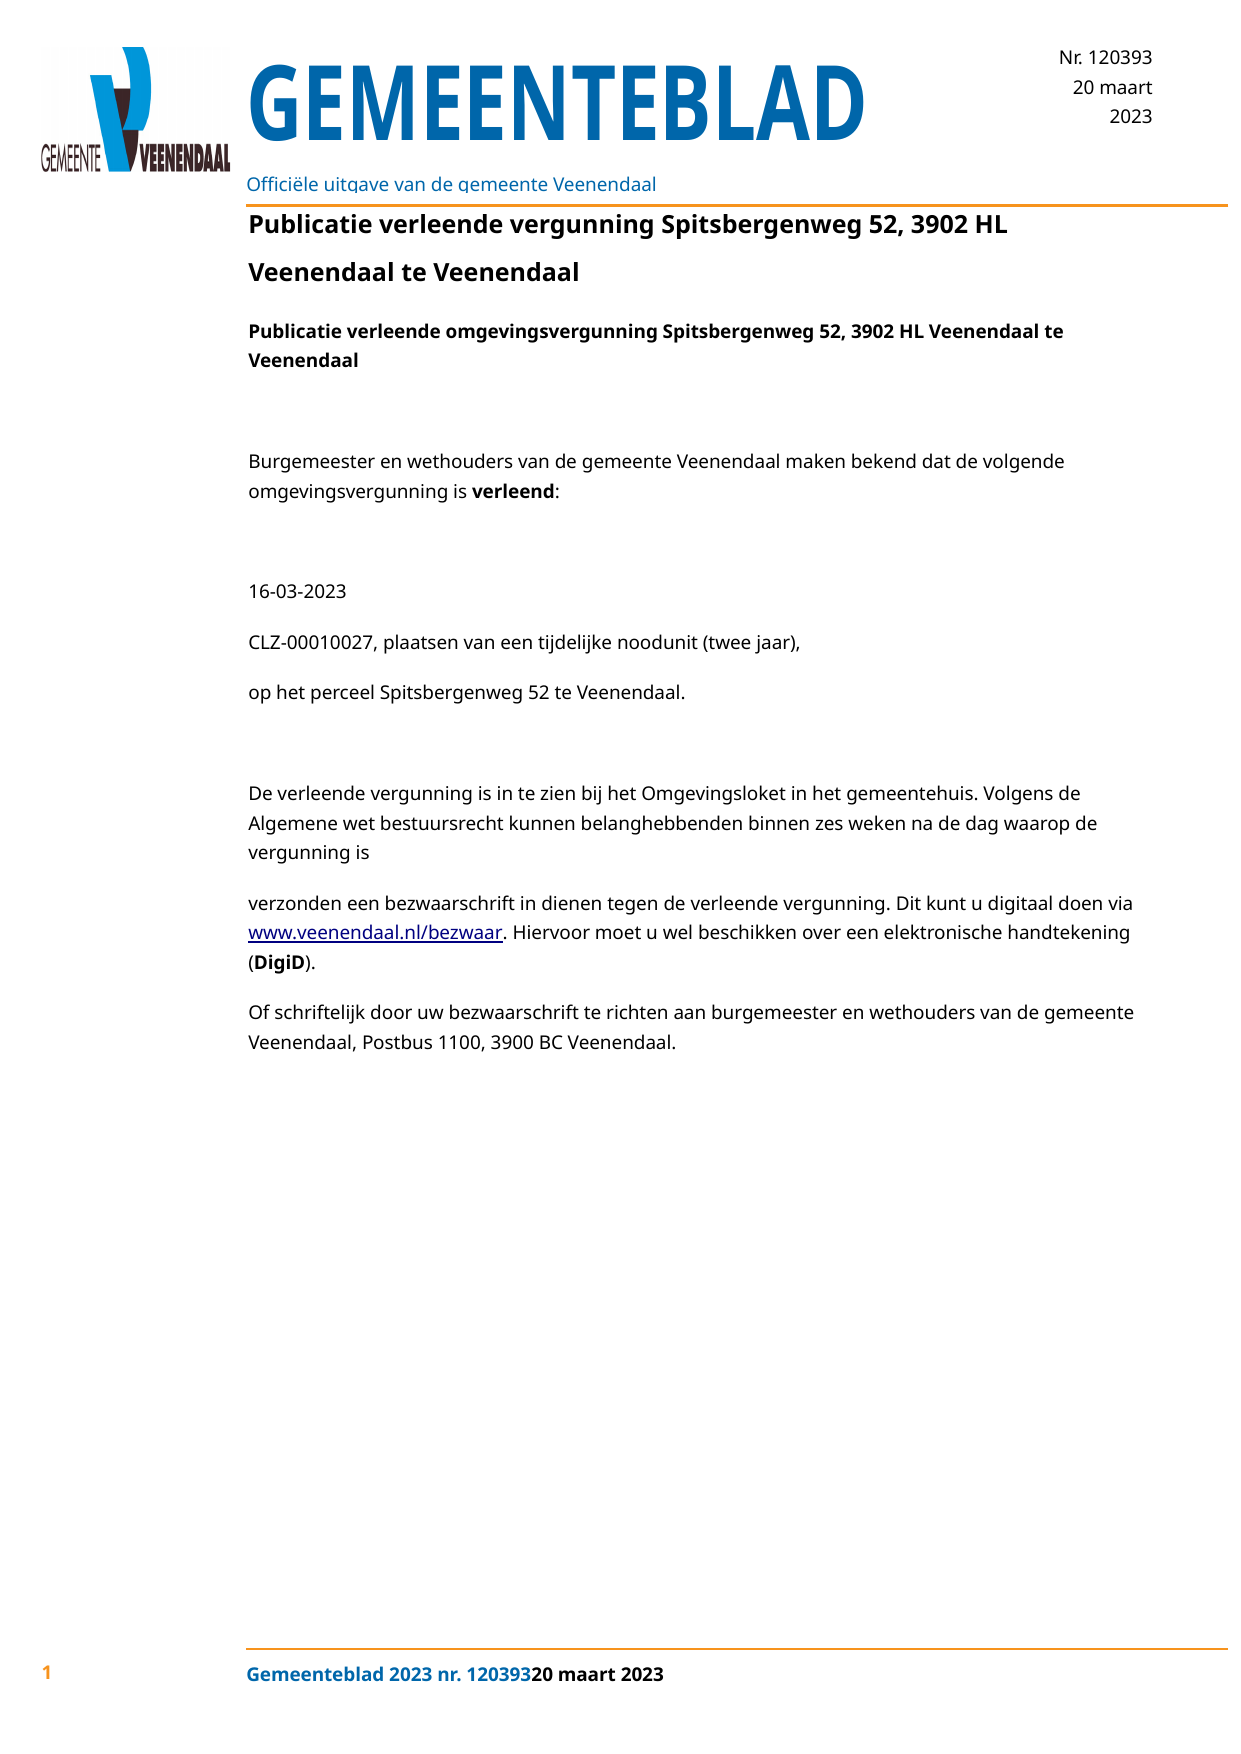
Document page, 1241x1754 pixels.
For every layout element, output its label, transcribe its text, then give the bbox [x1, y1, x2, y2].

text 16-03-2023 [248, 579, 1152, 604]
text Publicatie verleende omgevingsvergunning Spitsbergenweg 52, 3902 HL Veenendaal te Veenendaal [248, 318, 1152, 373]
text De verleende vergunning is in te zien bij het Omgevingsloket in het gemeentehuis. Volgens de Algemene wet bestuursrecht kunnen belanghebbenden binnen zes weken na de dag waarop de vergunning is [248, 780, 1152, 865]
text verzonden een bezwaarschrift in dienen tegen de verleende vergunning. Dit kunt u digitaal doen via www.veenendaal.nl/bezwaar. Hiervoor moet u wel beschikken over een elektronische handtekening (DigiD). [248, 890, 1152, 975]
text op het perceel Spitsbergenweg 52 te Veenendaal. [248, 679, 1152, 705]
text Of schriftelijk door uw bezwaarschrift te richten aan burgemeester en wethouders van de gemeente Veenendaal, Postbus 1100, 3900 BC Veenendaal. [248, 999, 1152, 1055]
text Burgemeester en wethouders van de gemeente Veenendaal maken bekend dat de volgende omgevingsvergunning is verleend: [248, 448, 1152, 504]
text CLZ-00010027, plaatsen van een tijdelijke noodunit (twee jaar), [248, 629, 1152, 655]
picture [123, 47, 231, 172]
text Publicatie verleende vergunning Spitsbergenweg 52, 3902 HL Veenendaal te Veenendaal [248, 207, 1152, 288]
picture [41, 47, 130, 172]
